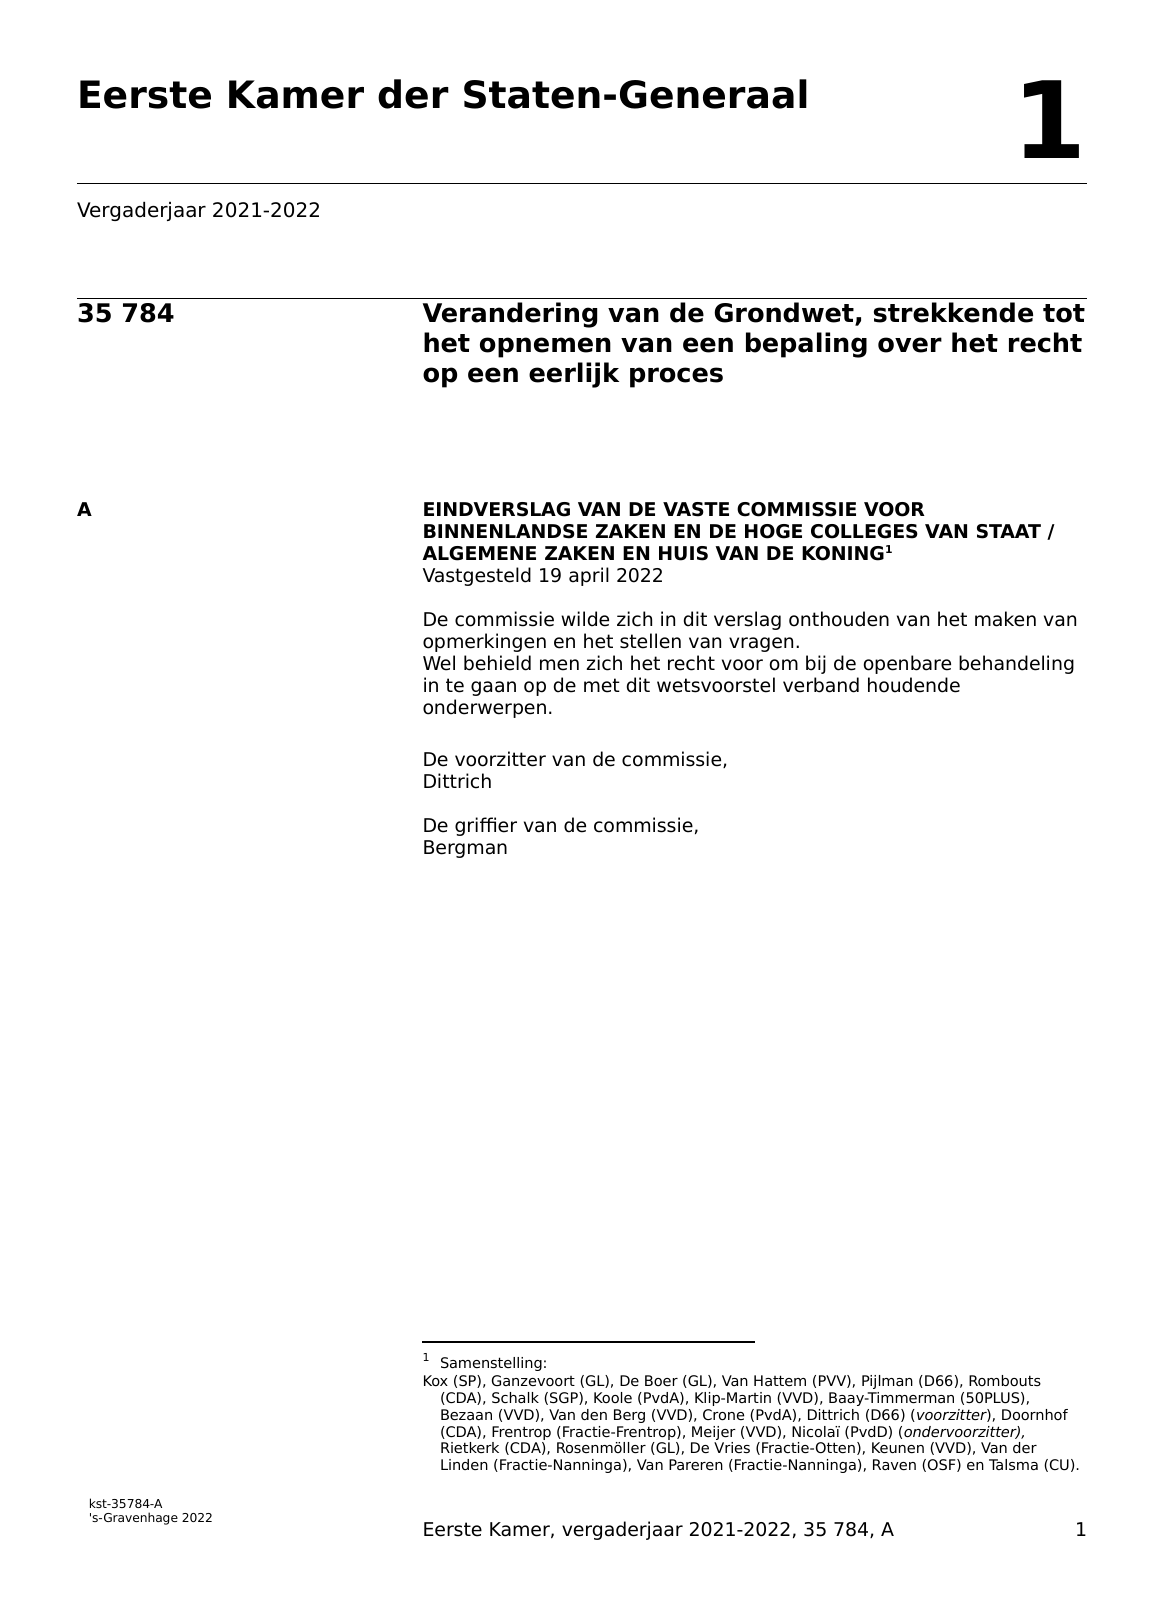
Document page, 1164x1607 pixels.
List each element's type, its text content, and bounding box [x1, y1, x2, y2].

text De voorzitter van de commissie, Dittrich [422, 749, 1087, 793]
subtitle A EINDVERSLAG VAN DE VASTE COMMISSIE VOOR BINNENLANDSE ZAKEN EN DE HOGE COLLEGES VAN STAAT / ALGEMENE ZAKEN EN HUIS VAN DE KONING [77, 499, 1087, 565]
subtitle 35 784 Verandering van de Grondwet, strekkende tot het opnemen van een bepaling over het recht op een eerlijk proces [77, 299, 1087, 388]
text Kox (SP), Ganzevoort (GL), De Boer (GL), Van Hattem (PVV), Pijlman (D66), Rombouts (CDA), Schalk (SGP), Koole (PvdA), Klip-Martin (VVD), Baay-Timmerman (50PLUS), Bezaan (VVD), Van den Berg (VVD), Crone (PvdA), Dittrich (D66) (voorzitter), Doornhof (CDA), Frentrop (Fractie-Frentrop), Meijer (VVD), Nicolaï (PvdD) (ondervoorzitter), Rietkerk (CDA), Rosenmöller (GL), De Vries (Fractie-Otten), Keunen (VVD), Van der Linden (Fractie-Nanninga), Van Pareren (Fractie-Nanninga), Raven (OSF) en Talsma (CU). [422, 1373, 1087, 1474]
table_header Eerste Kamer der Staten-Generaal [77, 59, 886, 183]
text Vastgesteld 19 april 2022 [422, 565, 1087, 587]
text Wel behield men zich het recht voor om bij de openbare behandeling in te gaan op de met dit wetsvoorstel verband houdende onderwerpen. [422, 653, 1087, 719]
text De griffier van de commissie, Bergman [422, 815, 1087, 859]
text De commissie wilde zich in dit verslag onthouden van het maken van opmerkingen en het stellen van vragen. [422, 609, 1087, 653]
table_cell Vergaderjaar 2021-2022 [77, 184, 1087, 298]
text Samenstelling: [422, 1351, 1087, 1373]
text kst-35784-A [88, 1497, 323, 1511]
text 's-Gravenhage 2022 [88, 1511, 323, 1525]
table_header 1 [886, 59, 1087, 183]
